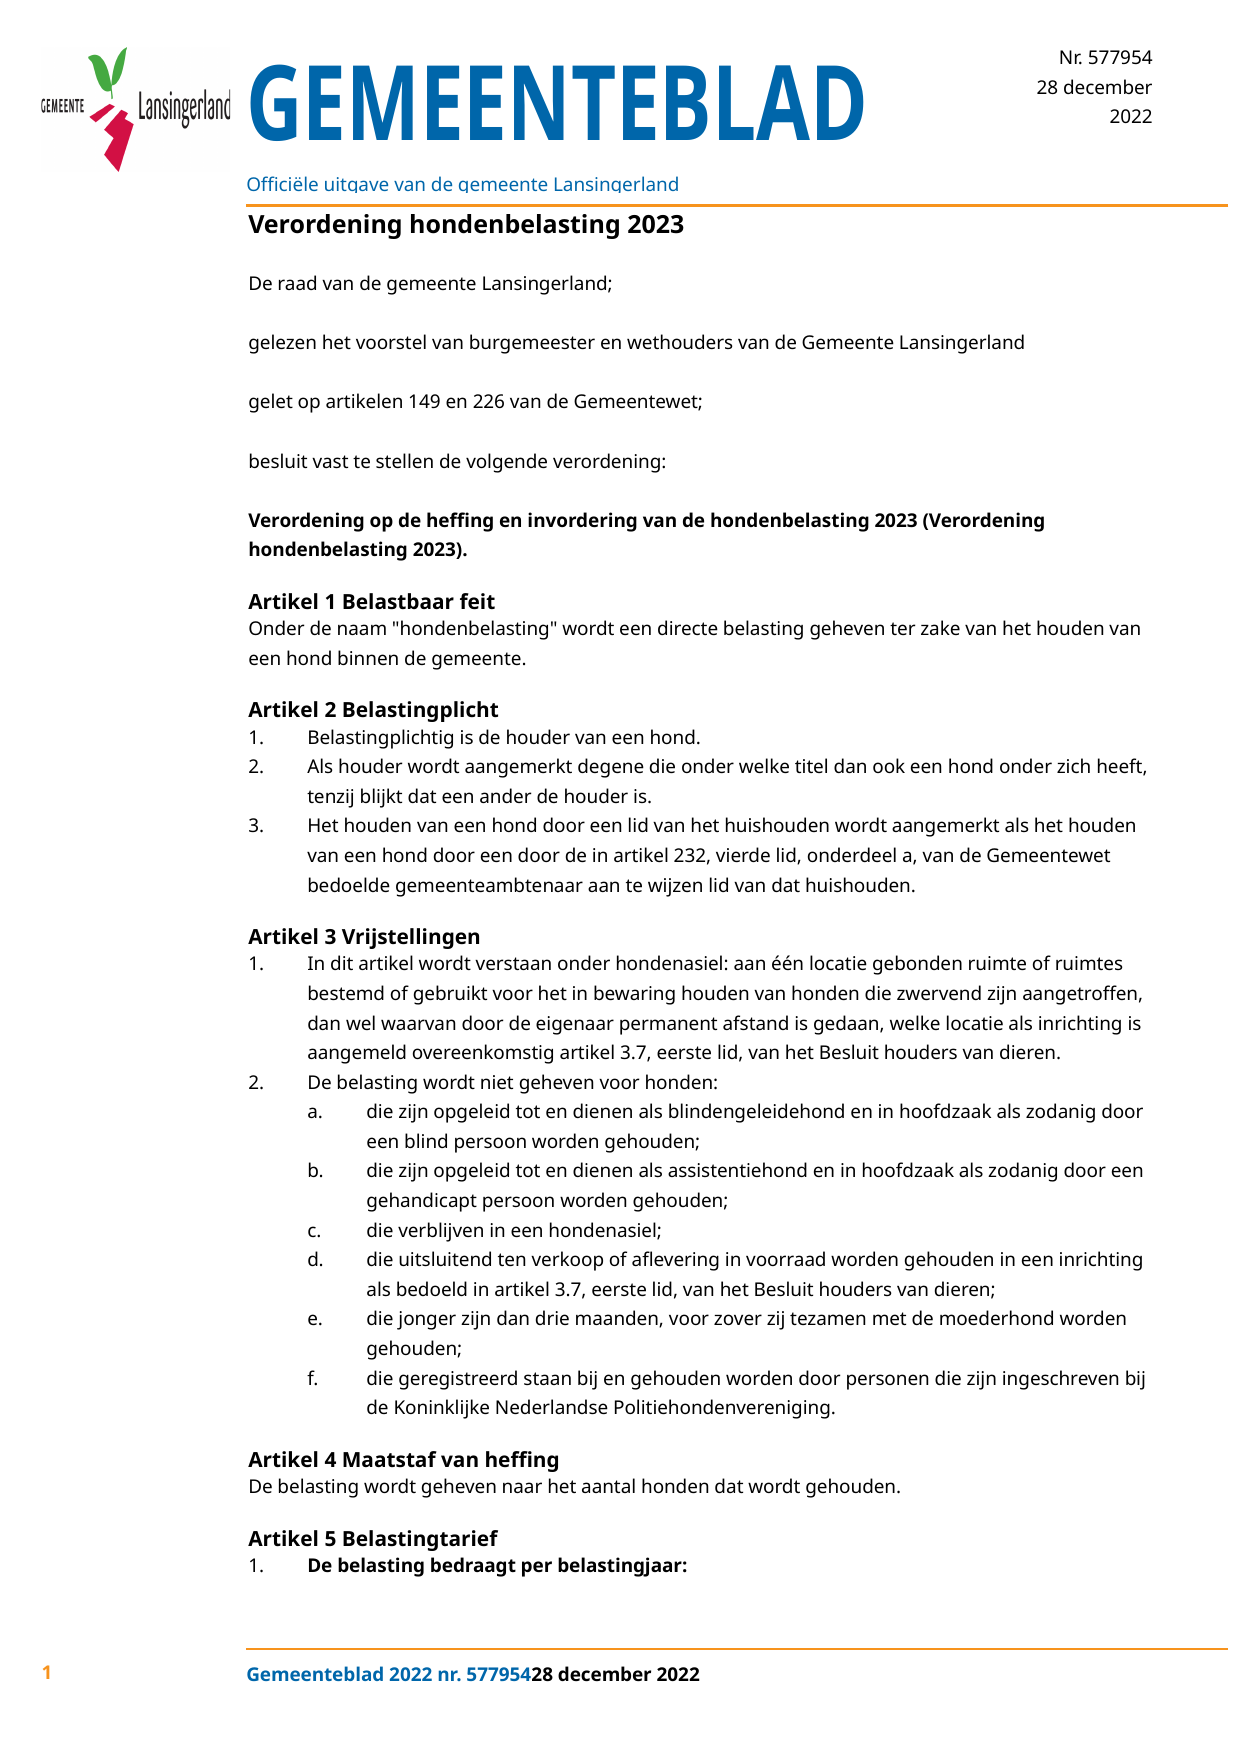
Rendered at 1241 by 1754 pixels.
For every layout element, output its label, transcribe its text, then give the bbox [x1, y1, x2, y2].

list Als houder wordt aangemerkt degene die onder welke titel dan ook een hond onder zich heeft, tenzij blijkt dat een ander de houder is. [248, 753, 1152, 809]
list die zijn opgeleid tot en dienen als assistentiehond en in hoofdzaak als zodanig door een gehandicapt persoon worden gehouden; [307, 1158, 1152, 1213]
list die jonger zijn dan drie maanden, voor zover zij tezamen met de moederhond worden gehouden; [307, 1306, 1152, 1361]
list De belasting wordt niet geheven voor honden: [248, 1069, 1152, 1095]
list De belasting bedraagt per belastingjaar: [248, 1552, 1152, 1578]
text gelezen het voorstel van burgemeester en wethouders van de Gemeente Lansingerland [248, 329, 1152, 355]
list die uitsluitend ten verkoop of aflevering in voorraad worden gehouden in een inrichting als bedoeld in artikel 3.7, eerste lid, van het Besluit houders van dieren; [307, 1246, 1152, 1302]
list In dit artikel wordt verstaan onder hondenasiel: aan één locatie gebonden ruimte of ruimtes bestemd of gebruikt voor het in bewaring houden van honden die zwervend zijn aangetroffen, dan wel waarvan door de eigenaar permanent afstand is gedaan, welke locatie als inrichting is aangemeld overeenkomstig artikel 3.7, eerste lid, van het Besluit houders van dieren. [248, 951, 1152, 1065]
picture [41, 47, 231, 172]
text besluit vast te stellen de volgende verordening: [248, 448, 1152, 473]
list die verblijven in een hondenasiel; [307, 1217, 1152, 1243]
text Artikel 5 Belastingtarief [248, 1524, 1152, 1552]
text De raad van de gemeente Lansingerland; [248, 270, 1152, 296]
text Artikel 3 Vrijstellingen [248, 922, 1152, 951]
text Verordening hondenbelasting 2023 [248, 207, 1152, 241]
list Het houden van een hond door een lid van het huishouden wordt aangemerkt als het houden van een hond door een door de in artikel 232, vierde lid, onderdeel a, van de Gemeentewet bedoelde gemeenteambtenaar aan te wijzen lid van dat huishouden. [248, 813, 1152, 897]
text Artikel 2 Belastingplicht [248, 695, 1152, 724]
text gelet op artikelen 149 en 226 van de Gemeentewet; [248, 389, 1152, 414]
list die zijn opgeleid tot en dienen als blindengeleidehond en in hoofdzaak als zodanig door een blind persoon worden gehouden; [307, 1098, 1152, 1154]
text De belasting wordt geheven naar het aantal honden dat wordt gehouden. [248, 1473, 1152, 1499]
text Artikel 4 Maatstaf van heffing [248, 1445, 1152, 1473]
text Artikel 1 Belastbaar feit [248, 587, 1152, 615]
list Belastingplichtig is de houder van een hond. [248, 724, 1152, 749]
list die geregistreerd staan bij en gehouden worden door personen die zijn ingeschreven bij de Koninklijke Nederlandse Politiehondenvereniging. [307, 1365, 1152, 1420]
text Verordening op de heffing en invordering van de hondenbelasting 2023 (Verordening hondenbelasting 2023). [248, 507, 1152, 562]
text Onder de naam "hondenbelasting" wordt een directe belasting geheven ter zake van het houden van een hond binnen de gemeente. [248, 615, 1152, 671]
